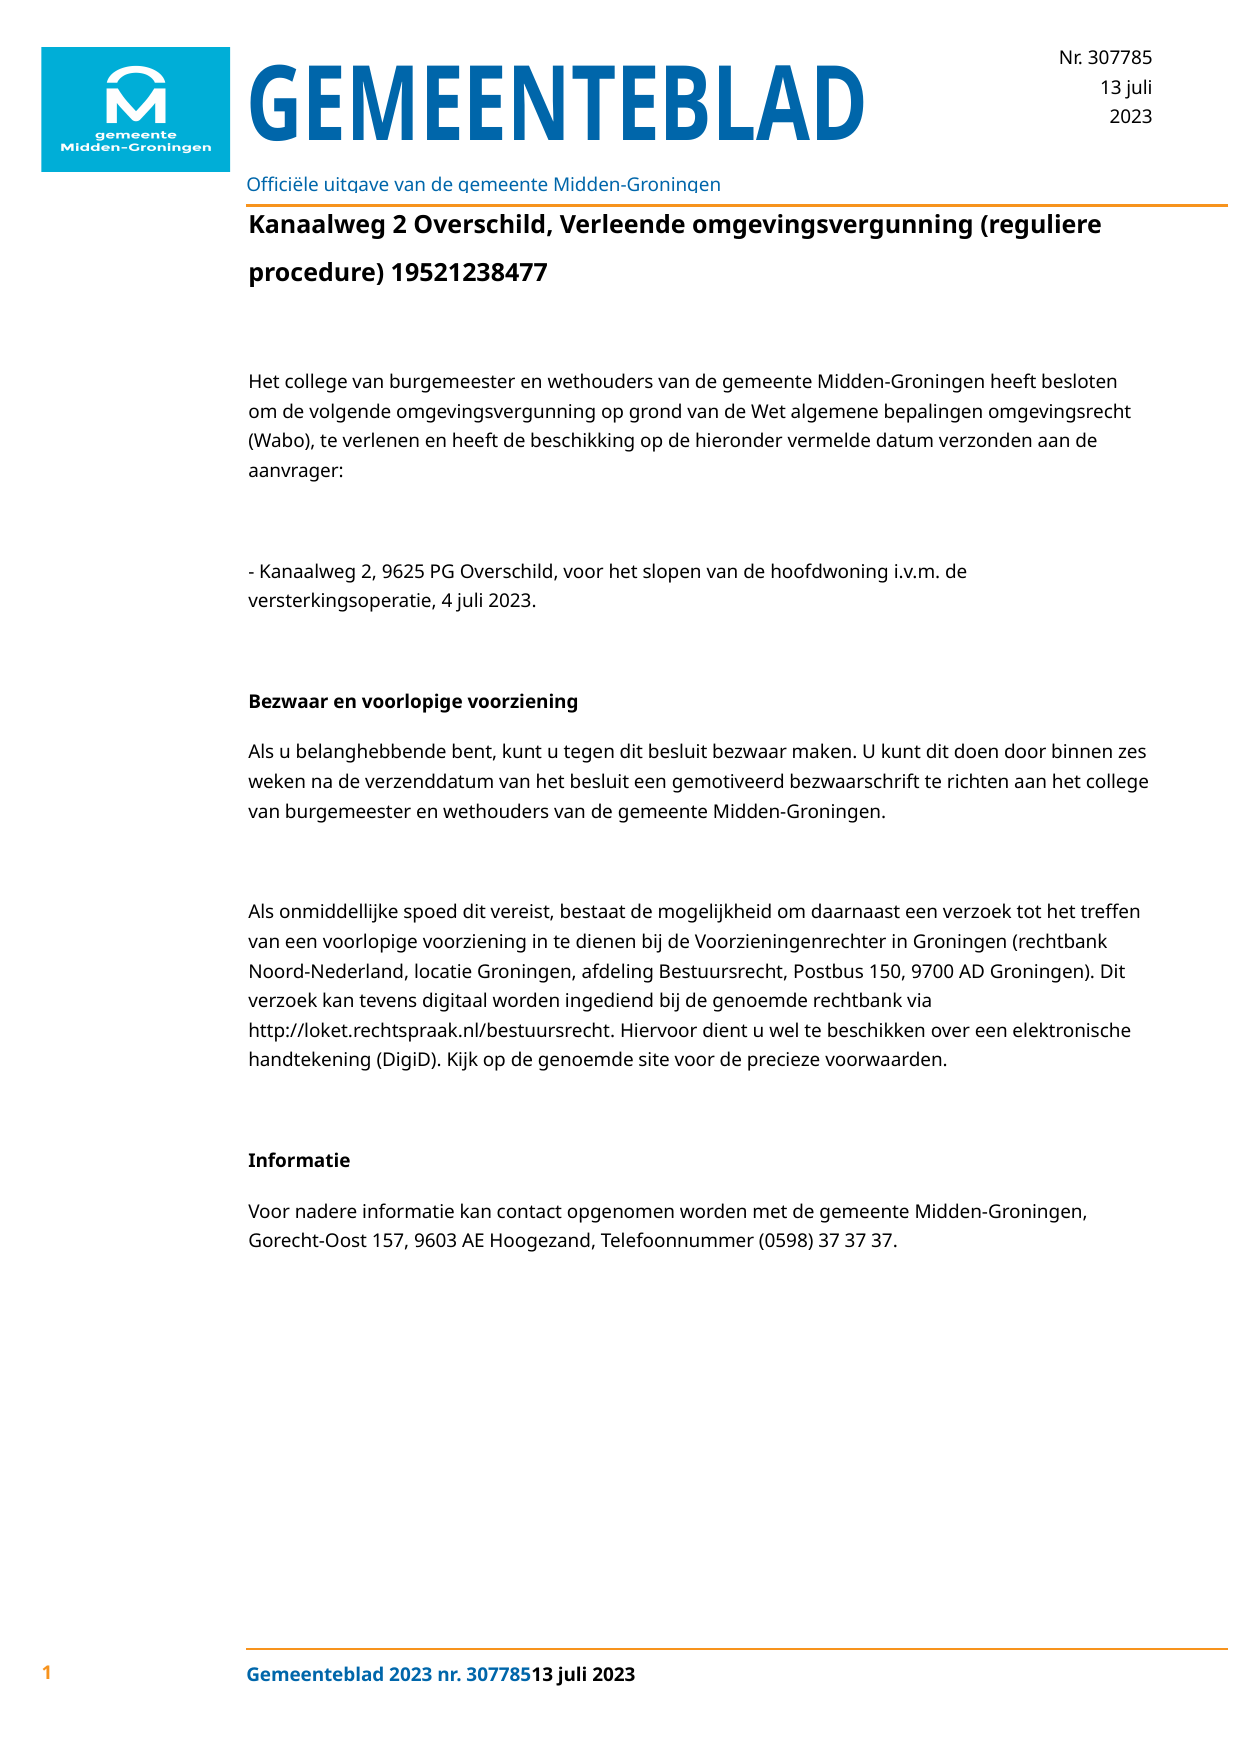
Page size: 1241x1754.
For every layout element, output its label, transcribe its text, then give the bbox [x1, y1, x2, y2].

picture [107, 89, 165, 122]
text Voor nadere informatie kan contact opgenomen worden met de gemeente Midden-Groningen, Gorecht-Oost 157, 9603 AE Hoogezand, Telefoonnummer (0598) 37 37 37. [248, 1198, 1152, 1253]
text Informatie [248, 1147, 1152, 1173]
text Het college van burgemeester en wethouders van de gemeente Midden-Groningen heeft besloten om de volgende omgevingsvergunning op grond van de Wet algemene bepalingen omgevingsrecht (Wabo), te verlenen en heeft de beschikking op de hieronder vermelde datum verzonden aan de aanvrager: [248, 368, 1152, 483]
text Als u belanghebbende bent, kunt u tegen dit besluit bezwaar maken. U kunt dit doen door binnen zes weken na de verzenddatum van het besluit een gemotiveerd bezwaarschrift te richten aan het college van burgemeester en wethouders van de gemeente Midden-Groningen. [248, 739, 1152, 824]
text - Kanaalweg 2, 9625 PG Overschild, voor het slopen van de hoofdwoning i.v.m. de versterkingsoperatie, 4 juli 2023. [248, 558, 1152, 613]
text Kanaalweg 2 Overschild, Verleende omgevingsvergunning (reguliere procedure) 19521238477 [248, 207, 1152, 288]
picture [184, 146, 190, 153]
picture [108, 66, 164, 82]
text Als onmiddellijke spoed dit vereist, bestaat de mogelijkheid om daarnaast een verzoek tot het treffen van een voorlopige voorziening in te dienen bij de Voorzieningenrechter in Groningen (rechtbank Noord-Nederland, locatie Groningen, afdeling Bestuursrecht, Postbus 150, 9700 AD Groningen). Dit verzoek kan tevens digitaal worden ingediend bij de genoemde rechtbank via http://loket.rechtspraak.nl/bestuursrecht. Hiervoor dient u wel te beschikken over een elektronische handtekening (DigiD). Kijk op de genoemde site voor de precieze voorwaarden. [248, 899, 1152, 1072]
text Bezwaar en voorlopige voorziening [248, 688, 1152, 714]
